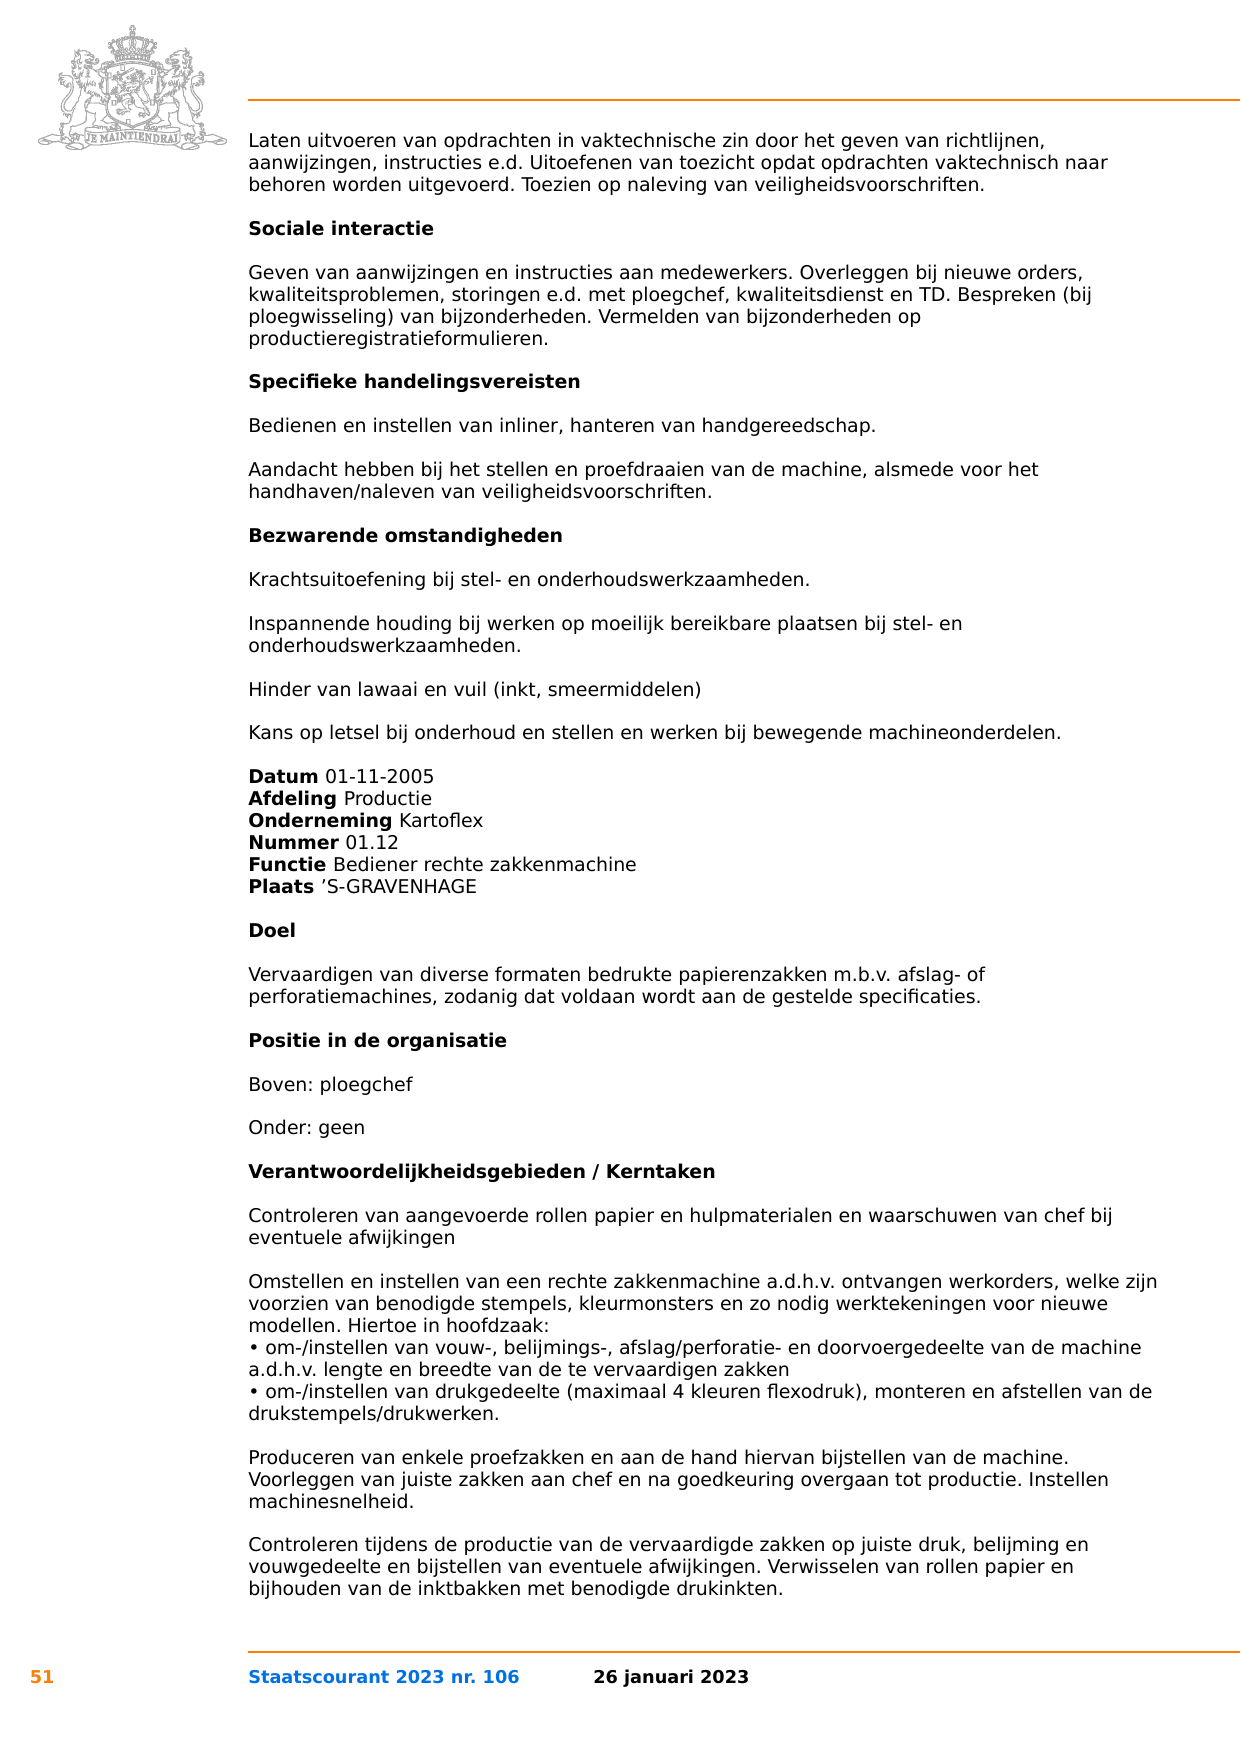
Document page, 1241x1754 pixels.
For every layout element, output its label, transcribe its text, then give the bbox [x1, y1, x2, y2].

text Geven van aanwijzingen en instructies aan medewerkers. Overleggen bij nieuwe orders, kwaliteitsproblemen, storingen e.d. met ploegchef, kwaliteitsdienst en TD. Bespreken (bij ploegwisseling) van bijzonderheden. Vermelden van bijzonderheden op productieregistratieformulieren. [248, 262, 1163, 349]
text Onder: geen [248, 1117, 1163, 1139]
subtitle Specifieke handelingsvereisten [248, 371, 1163, 393]
text Kans op letsel bij onderhoud en stellen en werken bij bewegende machineonderdelen. [248, 722, 1163, 744]
text Onderneming Kartoflex [248, 810, 1163, 832]
text Afdeling Productie [248, 788, 1163, 810]
subtitle Positie in de organisatie [248, 1029, 1163, 1052]
text Aandacht hebben bij het stellen en proefdraaien van de machine, alsmede voor het handhaven/naleven van veiligheidsvoorschriften. [248, 459, 1163, 503]
text Plaats ’S-GRAVENHAGE [248, 876, 1163, 898]
text Omstellen en instellen van een rechte zakkenmachine a.d.h.v. ontvangen werkorders, welke zijn voorzien van benodigde stempels, kleurmonsters en zo nodig werktekeningen voor nieuwe modellen. Hiertoe in hoofdzaak: [248, 1271, 1163, 1337]
subtitle Sociale interactie [248, 218, 1163, 240]
text Controleren van aangevoerde rollen papier en hulpmaterialen en waarschuwen van chef bij eventuele afwijkingen [248, 1205, 1163, 1249]
text Laten uitvoeren van opdrachten in vaktechnische zin door het geven van richtlijnen, aanwijzingen, instructies e.d. Uitoefenen van toezicht opdat opdrachten vaktechnisch naar behoren worden uitgevoerd. Toezien op naleving van veiligheidsvoorschriften. [248, 130, 1163, 196]
text Boven: ploegchef [248, 1073, 1163, 1095]
text Nummer 01.12 [248, 832, 1163, 854]
text Produceren van enkele proefzakken en aan de hand hiervan bijstellen van de machine. Voorleggen van juiste zakken aan chef en na goedkeuring overgaan tot productie. Instellen machinesnelheid. [248, 1447, 1163, 1512]
text Datum 01-11-2005 [248, 766, 1163, 788]
text Functie Bediener rechte zakkenmachine [248, 854, 1163, 876]
text • om-/instellen van drukgedeelte (maximaal 4 kleuren flexodruk), monteren en afstellen van de drukstempels/drukwerken. [248, 1381, 1163, 1425]
text Bedienen en instellen van inliner, hanteren van handgereedschap. [248, 415, 1163, 437]
subtitle Bezwarende omstandigheden [248, 525, 1163, 547]
text Vervaardigen van diverse formaten bedrukte papierenzakken m.b.v. afslag- of perforatiemachines, zodanig dat voldaan wordt aan de gestelde specificaties. [248, 964, 1163, 1008]
text Hinder van lawaai en vuil (inkt, smeermiddelen) [248, 678, 1163, 700]
subtitle Doel [248, 920, 1163, 942]
picture [38, 25, 227, 150]
text Controleren tijdens de productie van de vervaardigde zakken op juiste druk, belijming en vouwgedeelte en bijstellen van eventuele afwijkingen. Verwisselen van rollen papier en bijhouden van de inktbakken met benodigde drukinkten. [248, 1534, 1163, 1600]
text • om-/instellen van vouw-, belijmings-, afslag/perforatie- en doorvoergedeelte van de machine a.d.h.v. lengte en breedte van de te vervaardigen zakken [248, 1337, 1163, 1381]
subtitle Verantwoordelijkheidsgebieden / Kerntaken [248, 1161, 1163, 1183]
text Krachtsuitoefening bij stel- en onderhoudswerkzaamheden. [248, 569, 1163, 591]
text Inspannende houding bij werken op moeilijk bereikbare plaatsen bij stel- en onderhoudswerkzaamheden. [248, 613, 1163, 657]
